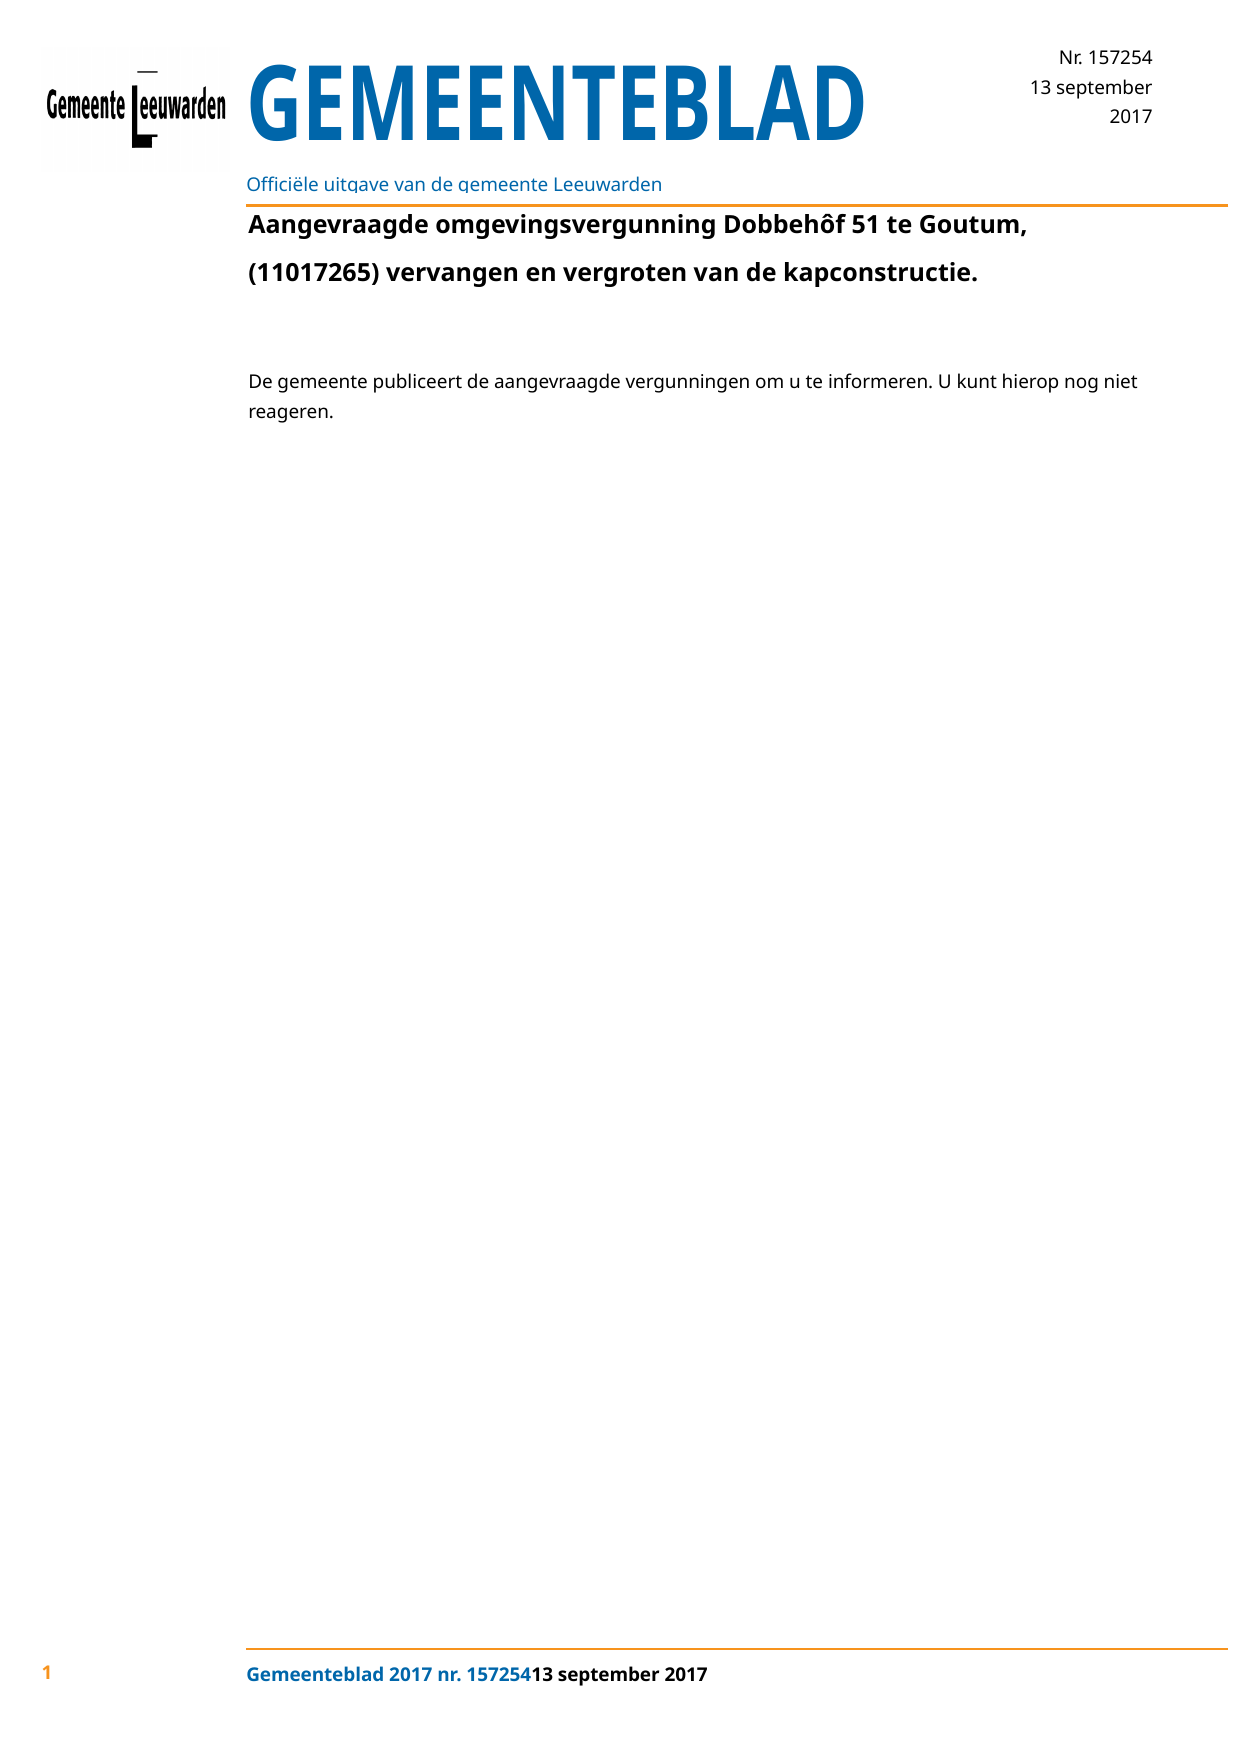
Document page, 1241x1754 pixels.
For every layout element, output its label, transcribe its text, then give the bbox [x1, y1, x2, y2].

text Aangevraagde omgevingsvergunning Dobbehôf 51 te Goutum, (11017265) vervangen en vergroten van de kapconstructie. [248, 207, 1152, 288]
picture [41, 47, 231, 172]
text De gemeente publiceert de aangevraagde vergunningen om u te informeren. U kunt hierop nog niet reageren. [248, 368, 1152, 424]
